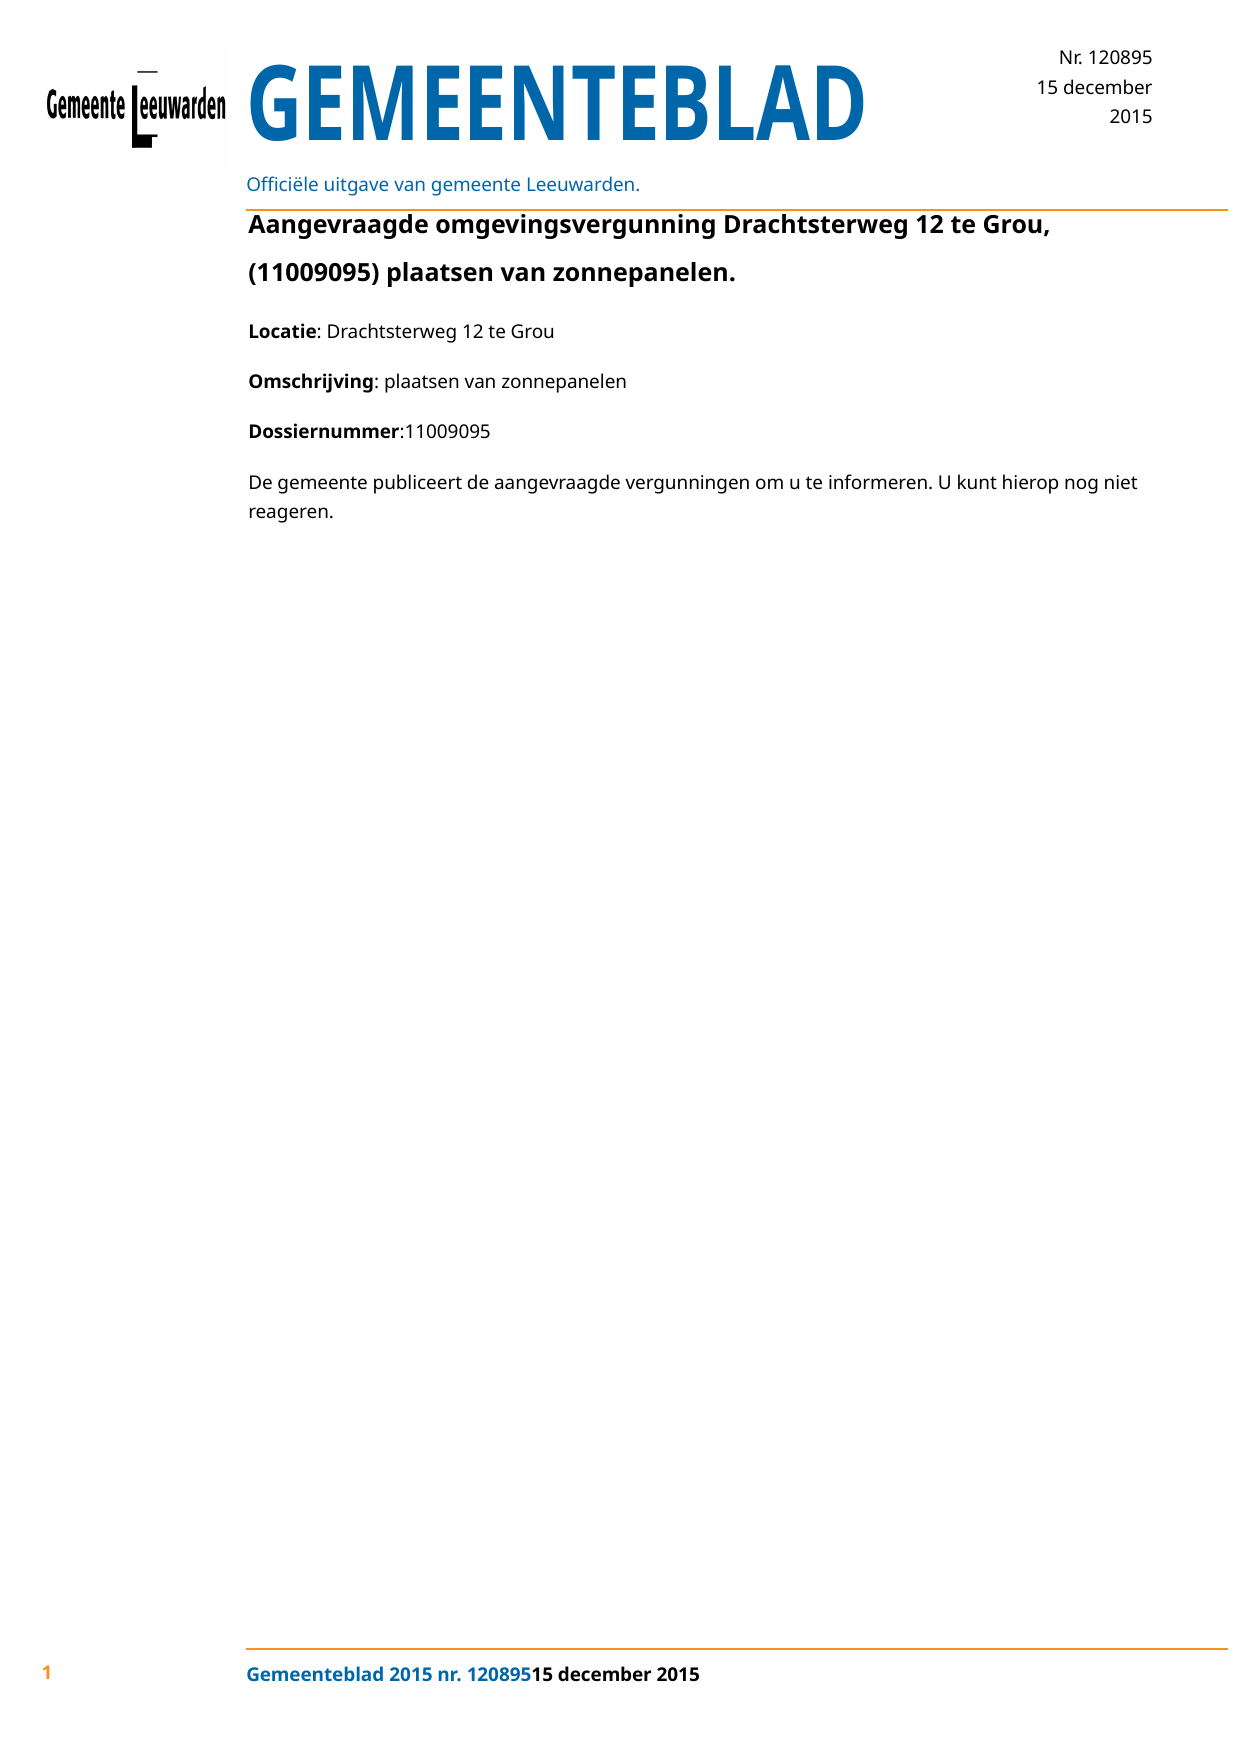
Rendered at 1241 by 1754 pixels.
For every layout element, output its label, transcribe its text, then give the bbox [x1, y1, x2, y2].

picture [41, 47, 231, 172]
text Aangevraagde omgevingsvergunning Drachtsterweg 12 te Grou, (11009095) plaatsen van zonnepanelen. [248, 211, 1152, 288]
text Locatie: Drachtsterweg 12 te Grou [248, 318, 1152, 344]
text Dossiernummer:11009095 [248, 419, 1152, 444]
text De gemeente publiceert de aangevraagde vergunningen om u te informeren. U kunt hierop nog niet reageren. [248, 469, 1152, 524]
text Omschrijving: plaatsen van zonnepanelen [248, 368, 1152, 394]
